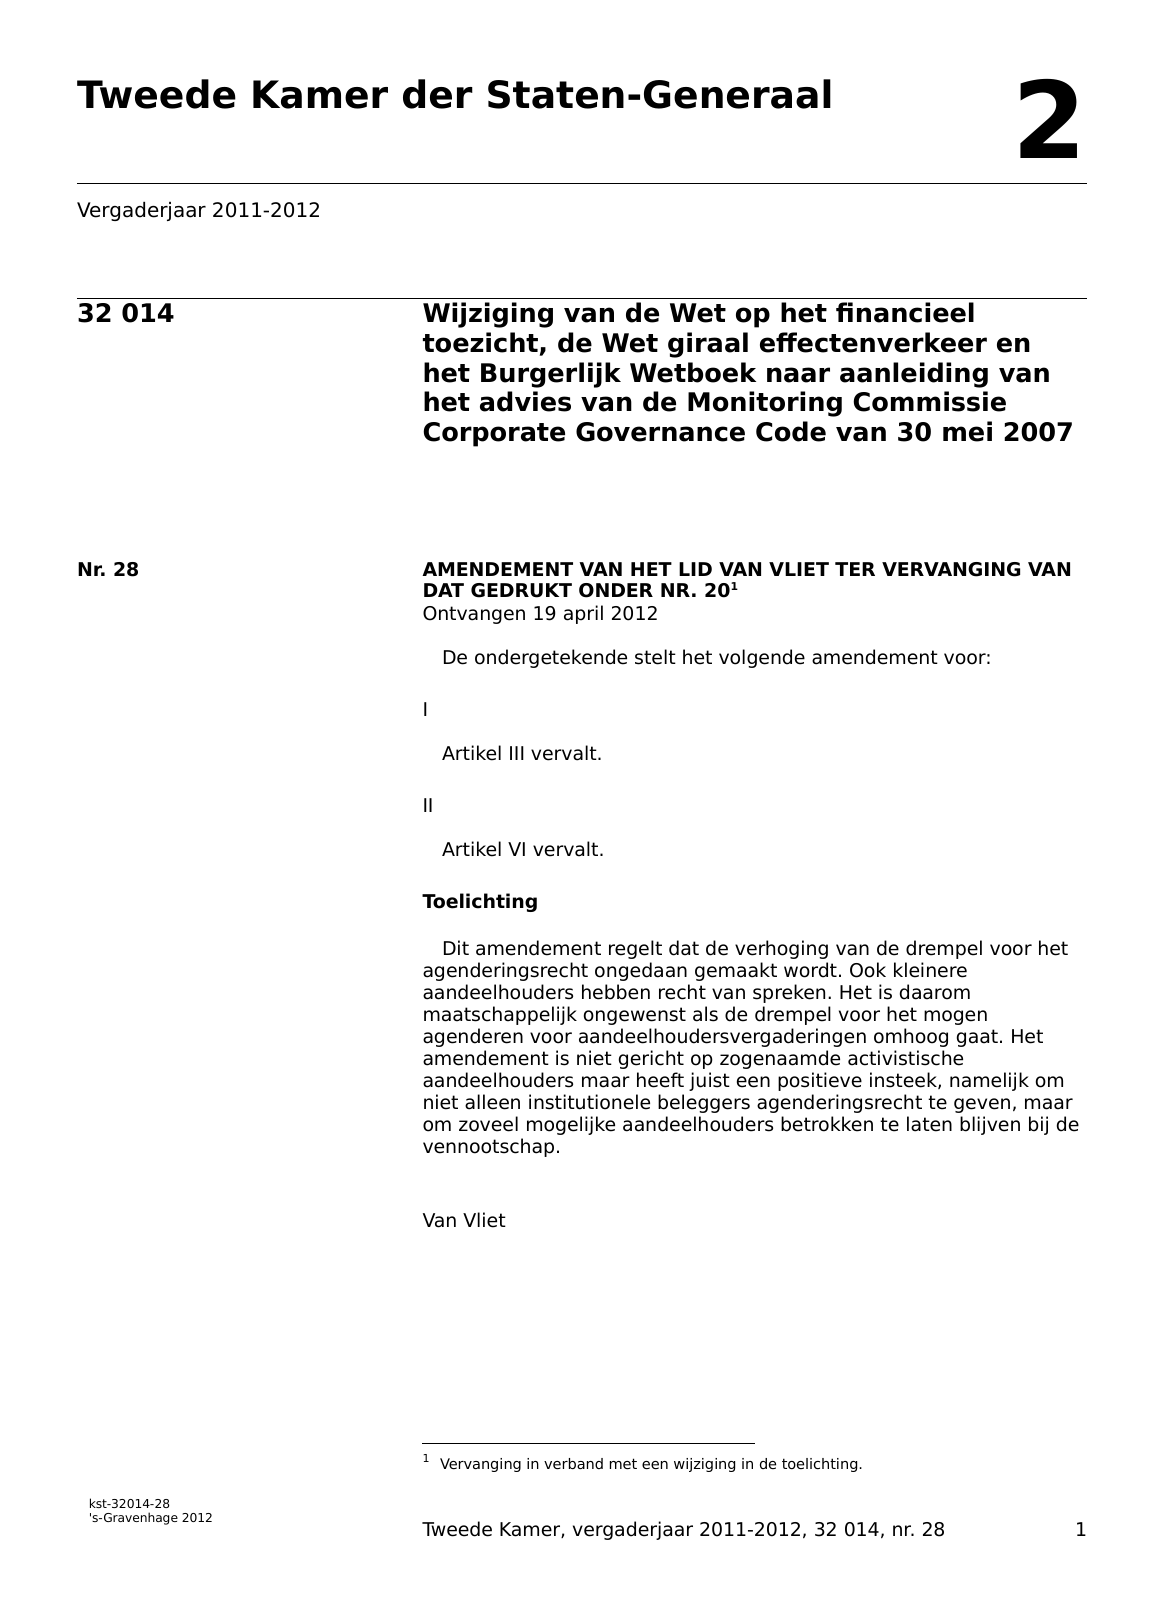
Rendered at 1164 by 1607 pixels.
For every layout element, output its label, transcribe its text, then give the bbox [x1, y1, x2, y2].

text Vervanging in verband met een wijziging in de toelichting. [422, 1452, 1087, 1474]
subtitle I [422, 698, 1087, 721]
text kst-32014-28 [88, 1497, 323, 1511]
table_cell Vergaderjaar 2011-2012 [77, 184, 1087, 298]
text Van Vliet [422, 1188, 1087, 1232]
text Dit amendement regelt dat de verhoging van de drempel voor het agenderingsrecht ongedaan gemaakt wordt. Ook kleinere aandeelhouders hebben recht van spreken. Het is daarom maatschappelijk ongewenst als de drempel voor het mogen agenderen voor aandeelhoudersvergaderingen omhoog gaat. Het amendement is niet gericht op zogenaamde activistische aandeelhouders maar heeft juist een positieve insteek, namelijk om niet alleen institutionele beleggers agenderingsrecht te geven, maar om zoveel mogelijke aandeelhouders betrokken te laten blijven bij de vennootschap. [422, 938, 1087, 1158]
subtitle II [422, 795, 1087, 817]
text De ondergetekende stelt het volgende amendement voor: [422, 647, 1087, 668]
table_header 2 [886, 59, 1087, 183]
text Artikel VI vervalt. [422, 839, 1087, 861]
subtitle Nr. 28 AMENDEMENT VAN HET LID VAN VLIET TER VERVANGING VAN DAT GEDRUKT ONDER NR. 20 [77, 558, 1087, 602]
text 's-Gravenhage 2012 [88, 1511, 323, 1525]
subtitle Toelichting [422, 891, 1087, 913]
subtitle 32 014 Wijziging van de Wet op het financieel toezicht, de Wet giraal effectenverkeer en het Burgerlijk Wetboek naar aanleiding van het advies van de Monitoring Commissie Corporate Governance Code van 30 mei 2007 [77, 299, 1087, 447]
table_header Tweede Kamer der Staten-Generaal [77, 59, 886, 183]
text Artikel III vervalt. [422, 743, 1087, 765]
text Ontvangen 19 april 2012 [422, 602, 1087, 624]
